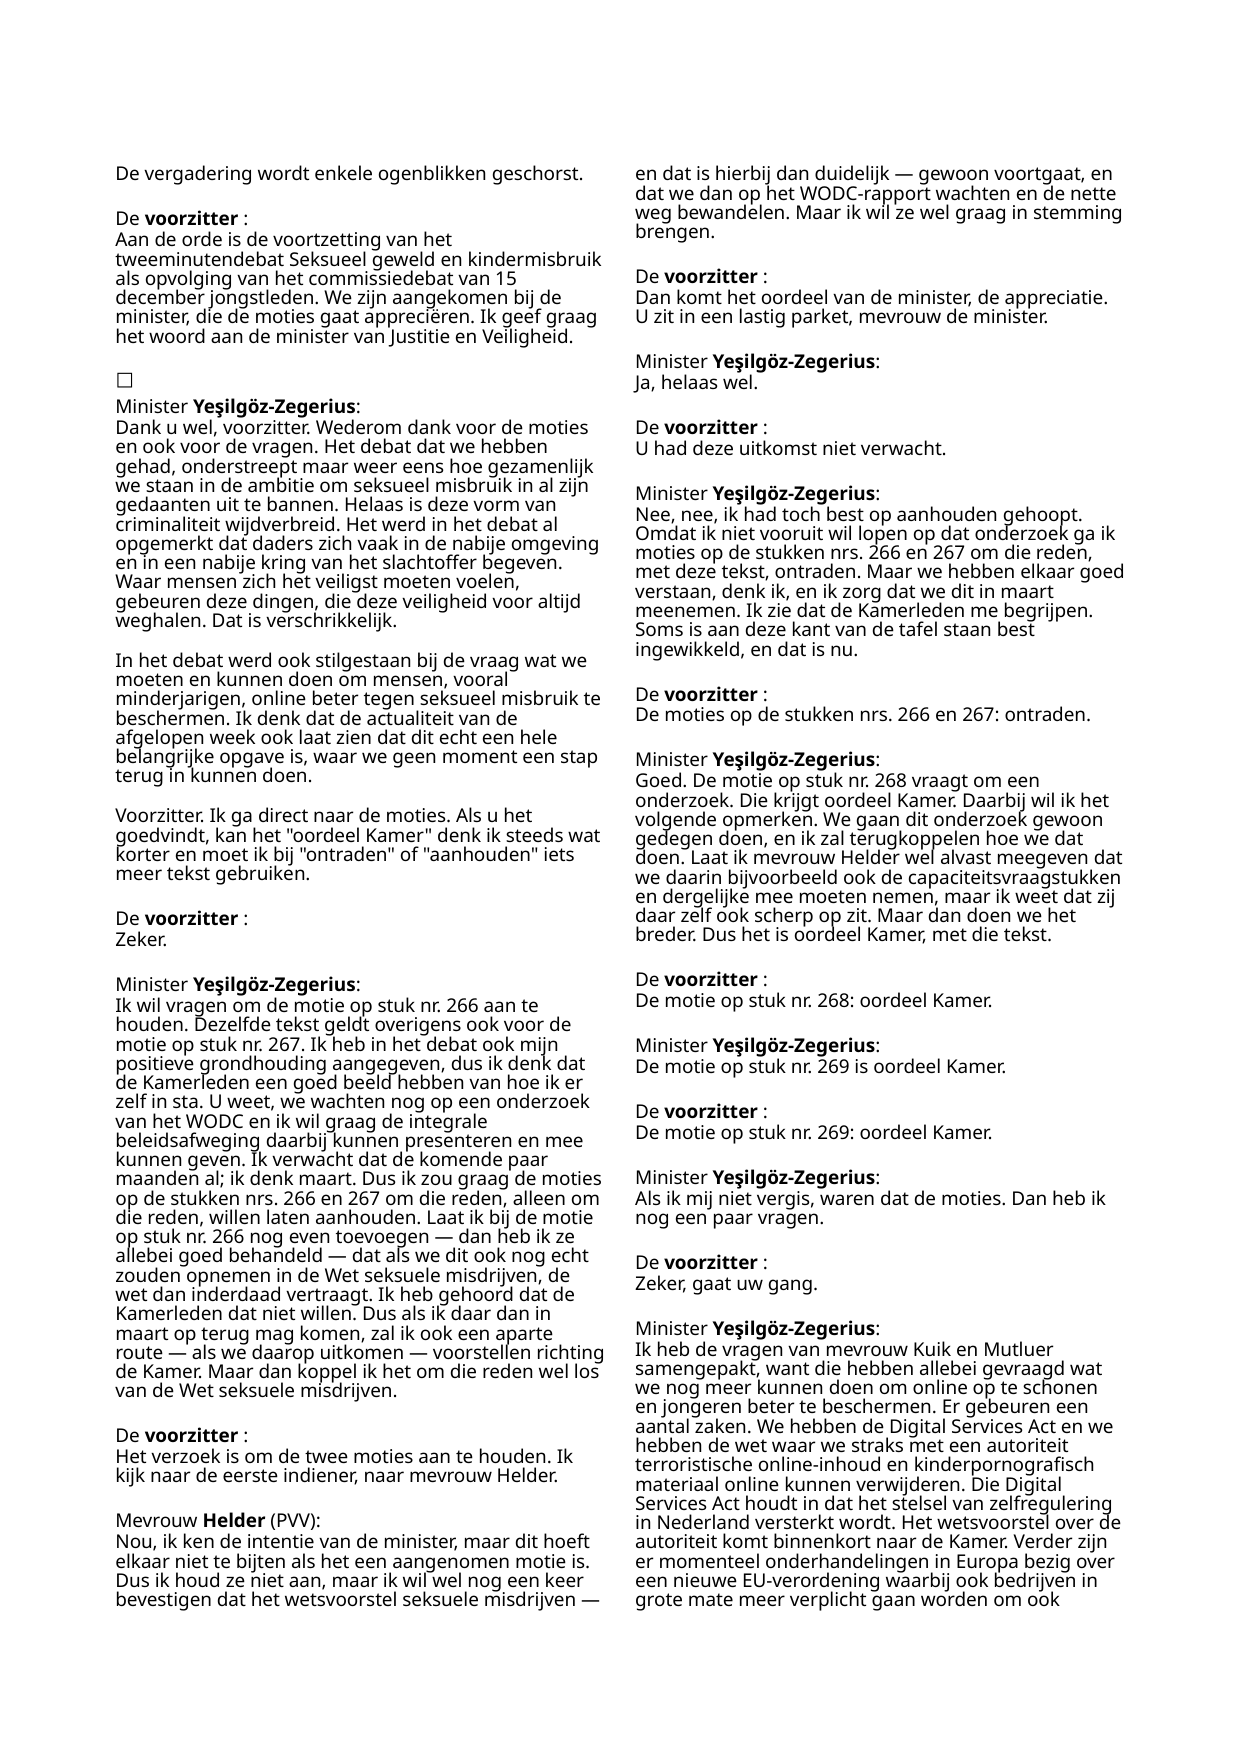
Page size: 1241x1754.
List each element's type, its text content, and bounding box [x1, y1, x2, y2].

text De voorzitter : [635, 681, 1125, 706]
text De vergadering wordt enkele ogenblikken geschorst. [115, 165, 605, 185]
text Ja, helaas wel. [635, 374, 1125, 393]
text Goed. De motie op stuk nr. 268 vraagt om een onderzoek. Die krijgt oordeel Kamer. Daarbij wil ik het volgende opmerken. We gaan dit onderzoek gewoon gedegen doen, en ik zal terugkoppelen hoe we dat doen. Laat ik mevrouw Helder wel alvast meegeven dat we daarin bijvoorbeeld ook de capaciteitsvraagstukken en dergelijke mee moeten nemen, maar ik weet dat zij daar zelf ook scherp op zit. Maar dan doen we het breder. Dus het is oordeel Kamer, met die tekst. [635, 772, 1125, 946]
text Als ik mij niet vergis, waren dat de moties. Dan heb ik nog een paar vragen. [635, 1190, 1125, 1228]
text Dan komt het oordeel van de minister, de appreciatie. U zit in een lastig parket, mevrouw de minister. [635, 289, 1125, 327]
text Mevrouw Helder (PVV): [115, 1508, 605, 1533]
text Dank u wel, voorzitter. Wederom dank voor de moties en ook voor de vragen. Het debat dat we hebben gehad, onderstreept maar weer eens hoe gezamenlijk we staan in de ambitie om seksueel misbruik in al zijn gedaanten uit te bannen. Helaas is deze vorm van criminaliteit wijdverbreid. Het werd in het debat al opgemerkt dat daders zich vaak in de nabije omgeving en in een nabije kring van het slachtoffer begeven. Waar mensen zich het veiligst moeten voelen, gebeuren deze dingen, die deze veiligheid voor altijd weghalen. Dat is verschrikkelijk. [115, 419, 605, 631]
text Minister Yeşilgöz-Zegerius: [635, 747, 1125, 772]
text Het verzoek is om de twee moties aan te houden. Ik kijk naar de eerste indiener, naar mevrouw Helder. [115, 1448, 605, 1487]
text Ik heb de vragen van mevrouw Kuik en Mutluer samengepakt, want die hebben allebei gevraagd wat we nog meer kunnen doen om online op te schonen en jongeren beter te beschermen. Er gebeuren een aantal zaken. We hebben de Digital Services Act en we hebben de wet waar we straks met een autoriteit terroristische online-inhoud en kinderpornografisch materiaal online kunnen verwijderen. Die Digital Services Act houdt in dat het stelsel van zelfregulering in Nederland versterkt wordt. Het wetsvoorstel over de autoriteit komt binnenkort naar de Kamer. Verder zijn er momenteel onderhandelingen in Europa bezig over een nieuwe EU-verordening waarbij ook bedrijven in grote mate meer verplicht gaan worden om ook [635, 1341, 1125, 1611]
text Minister Yeşilgöz-Zegerius: [635, 1164, 1125, 1190]
text Voorzitter. Ik ga direct naar de moties. Als u het goedvindt, kan het "oordeel Kamer" denk ik steeds wat korter en moet ik bij "ontraden" of "aanhouden" iets meer tekst gebruiken. [115, 807, 605, 884]
text De motie op stuk nr. 269: oordeel Kamer. [635, 1124, 1125, 1143]
text Minister Yeşilgöz-Zegerius: [635, 480, 1125, 506]
text De voorzitter : [635, 1098, 1125, 1124]
text ⬜ [115, 368, 605, 393]
text De voorzitter : [635, 1249, 1125, 1275]
text Minister Yeşilgöz-Zegerius: [115, 971, 605, 997]
text De voorzitter : [635, 967, 1125, 992]
text De voorzitter : [635, 414, 1125, 440]
text Zeker. [115, 931, 605, 950]
text De motie op stuk nr. 268: oordeel Kamer. [635, 992, 1125, 1012]
text De motie op stuk nr. 269 is oordeel Kamer. [635, 1058, 1125, 1077]
text Minister Yeşilgöz-Zegerius: [115, 393, 605, 419]
text Nee, nee, ik had toch best op aanhouden gehoopt. Omdat ik niet vooruit wil lopen op dat onderzoek ga ik moties op de stukken nrs. 266 en 267 om die reden, met deze tekst, ontraden. Maar we hebben elkaar goed verstaan, denk ik, en ik zorg dat we dit in maart meenemen. Ik zie dat de Kamerleden me begrijpen. Soms is aan deze kant van de tafel staan best ingewikkeld, en dat is nu. [635, 506, 1125, 660]
text Nou, ik ken de intentie van de minister, maar dit hoeft elkaar niet te bijten als het een aangenomen motie is. Dus ik houd ze niet aan, maar ik wil wel nog een keer bevestigen dat het wetsvoorstel seksuele misdrijven — [115, 1533, 605, 1610]
text Zeker, gaat uw gang. [635, 1275, 1125, 1294]
text en dat is hierbij dan duidelijk — gewoon voortgaat, en dat we dan op het WODC-rapport wachten en de nette weg bewandelen. Maar ik wil ze wel graag in stemming brengen. [635, 165, 1125, 242]
text Minister Yeşilgöz-Zegerius: [635, 1032, 1125, 1058]
text Minister Yeşilgöz-Zegerius: [635, 1315, 1125, 1341]
text U had deze uitkomst niet verwacht. [635, 440, 1125, 459]
text De voorzitter : [115, 1422, 605, 1448]
text In het debat werd ook stilgestaan bij de vraag wat we moeten en kunnen doen om mensen, vooral minderjarigen, online beter tegen seksueel misbruik te beschermen. Ik denk dat de actualiteit van de afgelopen week ook laat zien dat dit echt een hele belangrijke opgave is, waar we geen moment een stap terug in kunnen doen. [115, 652, 605, 787]
text De moties op de stukken nrs. 266 en 267: ontraden. [635, 706, 1125, 726]
text De voorzitter : [115, 905, 605, 931]
text De voorzitter : [115, 206, 605, 231]
text Aan de orde is de voortzetting van het tweeminutendebat Seksueel geweld en kindermisbruik als opvolging van het commissiedebat van 15 december jongstleden. We zijn aangekomen bij de minister, die de moties gaat appreciëren. Ik geef graag het woord aan de minister van Justitie en Veiligheid. [115, 231, 605, 347]
text De voorzitter : [635, 263, 1125, 289]
text Minister Yeşilgöz-Zegerius: [635, 348, 1125, 374]
text Ik wil vragen om de motie op stuk nr. 266 aan te houden. Dezelfde tekst geldt overigens ook voor de motie op stuk nr. 267. Ik heb in het debat ook mijn positieve grondhouding aangegeven, dus ik denk dat de Kamerleden een goed beeld hebben van hoe ik er zelf in sta. U weet, we wachten nog op een onderzoek van het WODC en ik wil graag de integrale beleidsafweging daarbij kunnen presenteren en mee kunnen geven. Ik verwacht dat de komende paar maanden al; ik denk maart. Dus ik zou graag de moties op de stukken nrs. 266 en 267 om die reden, alleen om die reden, willen laten aanhouden. Laat ik bij de motie op stuk nr. 266 nog even toevoegen — dan heb ik ze allebei goed behandeld — dat als we dit ook nog echt zouden opnemen in de Wet seksuele misdrijven, de wet dan inderdaad vertraagt. Ik heb gehoord dat de Kamerleden dat niet willen. Dus als ik daar dan in maart op terug mag komen, zal ik ook een aparte route — als we daarop uitkomen — voorstellen richting de Kamer. Maar dan koppel ik het om die reden wel los van de Wet seksuele misdrijven. [115, 997, 605, 1402]
